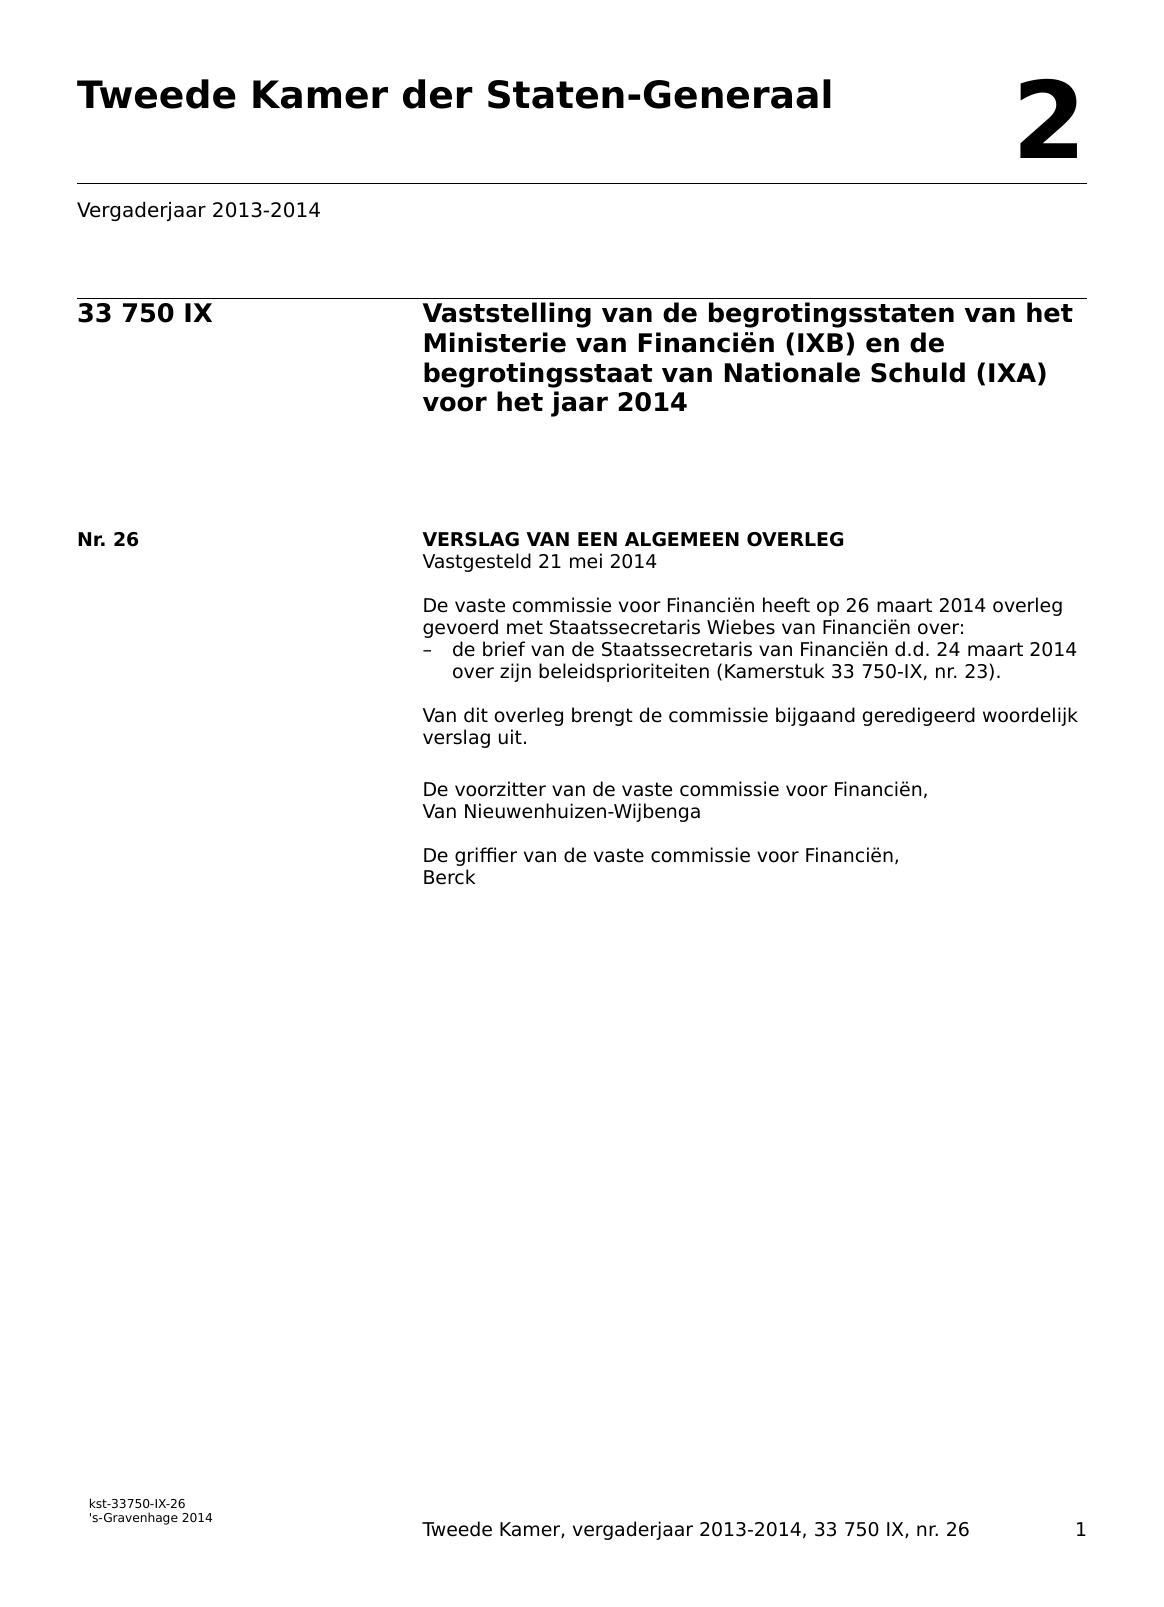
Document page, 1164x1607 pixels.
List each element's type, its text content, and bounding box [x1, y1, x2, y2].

text 's-Gravenhage 2014 [88, 1511, 323, 1525]
text kst-33750-IX-26 [88, 1497, 323, 1511]
subtitle 33 750 IX Vaststelling van de begrotingsstaten van het Ministerie van Financiën (IXB) en de begrotingsstaat van Nationale Schuld (IXA) voor het jaar 2014 [77, 299, 1087, 418]
subtitle Nr. 26 VERSLAG VAN EEN ALGEMEEN OVERLEG [77, 529, 1087, 551]
text De griffier van de vaste commissie voor Financiën, Berck [422, 845, 1087, 889]
text Van dit overleg brengt de commissie bijgaand geredigeerd woordelijk verslag uit. [422, 705, 1087, 749]
text Vastgesteld 21 mei 2014 [422, 551, 1087, 573]
text De voorzitter van de vaste commissie voor Financiën, Van Nieuwenhuizen-Wijbenga [422, 779, 1087, 823]
text – de brief van de Staatssecretaris van Financiën d.d. 24 maart 2014 over zijn beleidsprioriteiten (Kamerstuk 33 750-IX, nr. 23). [422, 639, 1087, 683]
table_cell Vergaderjaar 2013-2014 [77, 184, 1087, 298]
text De vaste commissie voor Financiën heeft op 26 maart 2014 overleg gevoerd met Staatssecretaris Wiebes van Financiën over: [422, 595, 1087, 639]
table_header 2 [886, 59, 1087, 183]
table_header Tweede Kamer der Staten-Generaal [77, 59, 886, 183]
